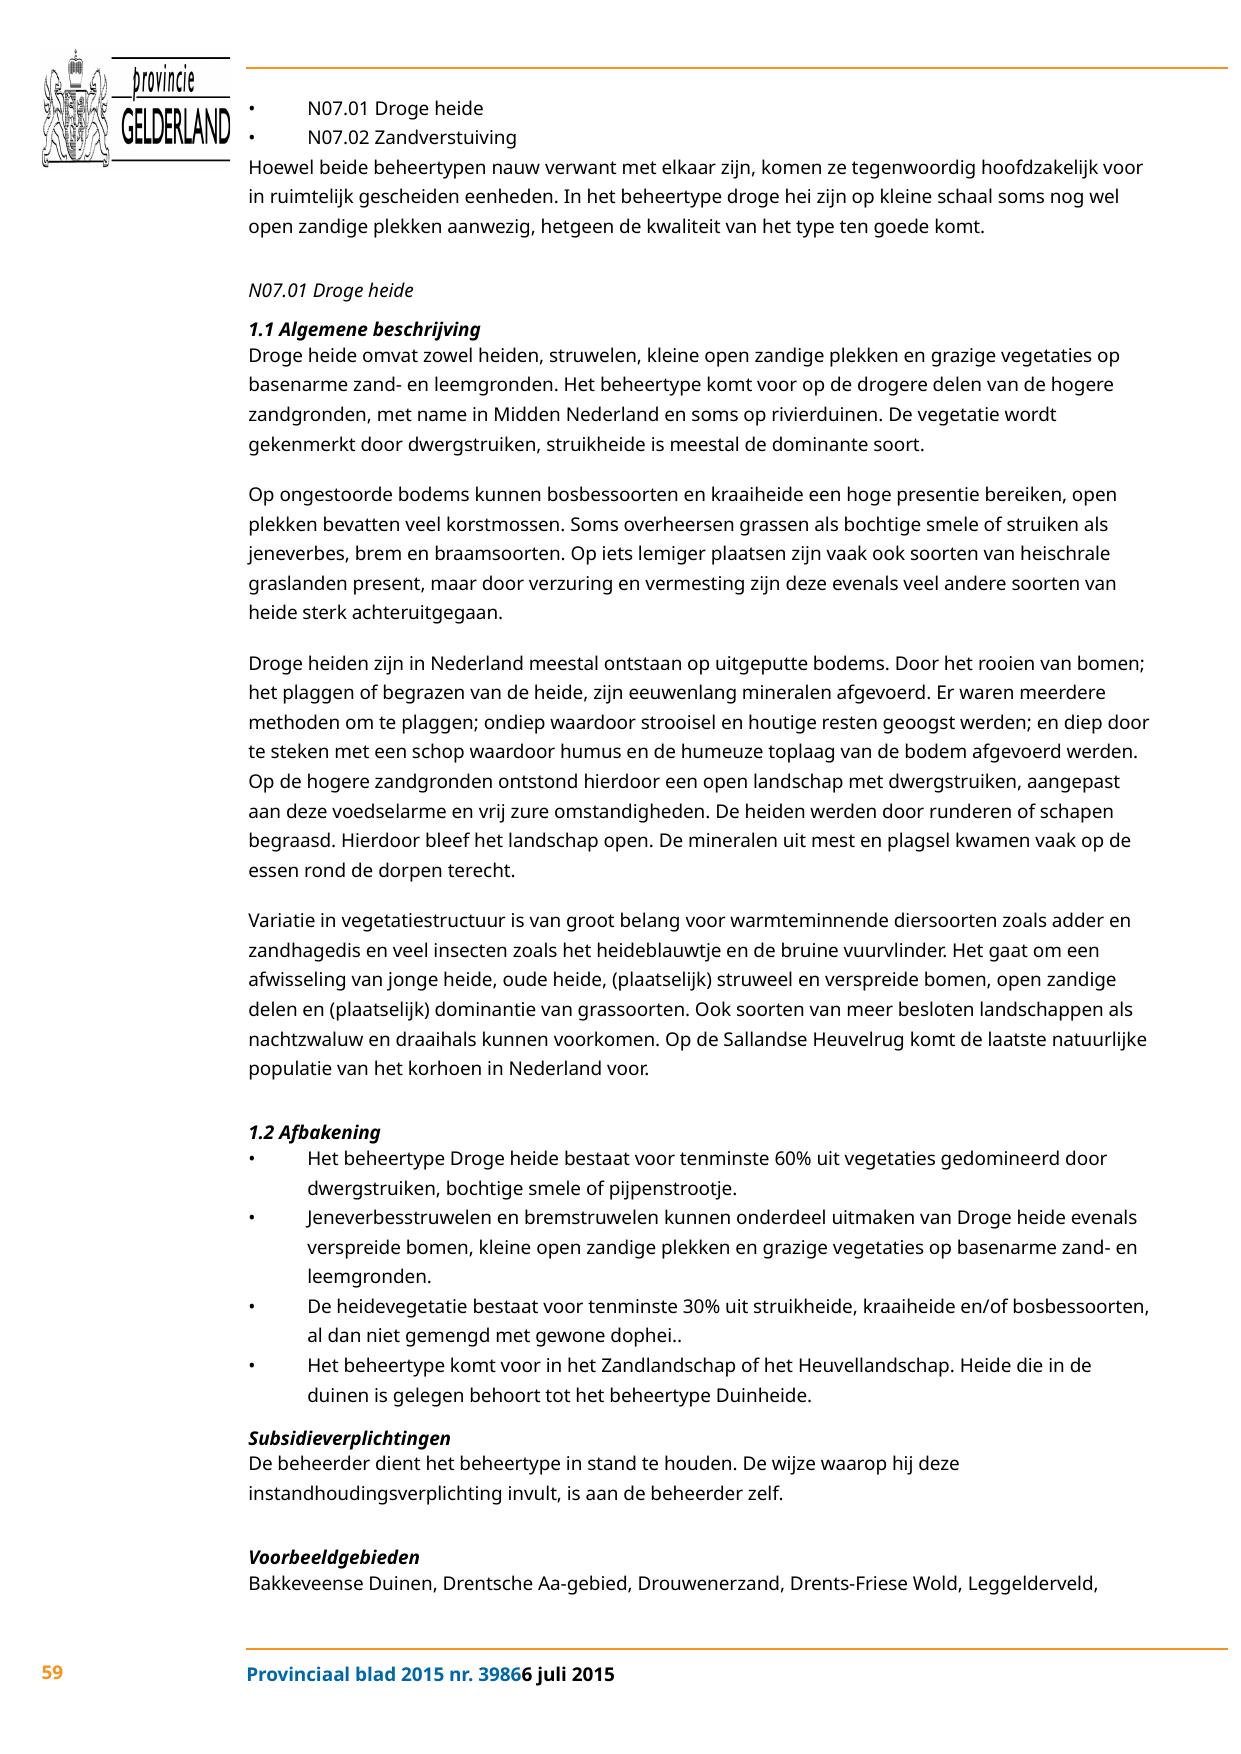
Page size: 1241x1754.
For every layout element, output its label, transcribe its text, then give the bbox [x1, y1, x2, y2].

text Subsidieverplichtingen [248, 1425, 1152, 1451]
picture [41, 47, 231, 172]
text 1.2 Afbakening [248, 1119, 1152, 1145]
text Bakkeveense Duinen, Drentsche Aa-gebied, Drouwenerzand, Drents-Friese Wold, Leggelderveld, [248, 1570, 1152, 1596]
list De heidevegetatie bestaat voor tenminste 30% uit struikheide, kraaiheide en/of bosbessoorten, al dan niet gemengd met gewone dophei.. [248, 1293, 1152, 1348]
text 1.1 Algemene beschrijving [248, 316, 1152, 342]
text Voorbeeldgebieden [248, 1544, 1152, 1570]
list Het beheertype Droge heide bestaat voor tenminste 60% uit vegetaties gedomineerd door dwergstruiken, bochtige smele of pijpenstrootje. [248, 1145, 1152, 1200]
text Droge heiden zijn in Nederland meestal ontstaan op uitgeputte bodems. Door het rooien van bomen; het plaggen of begrazen van de heide, zijn eeuwenlang mineralen afgevoerd. Er waren meerdere methoden om te plaggen; ondiep waardoor strooisel en houtige resten geoogst werden; en diep door te steken met een schop waardoor humus en de humeuze toplaag van de bodem afgevoerd werden. Op de hogere zandgronden ontstond hierdoor een open landschap met dwergstruiken, aangepast aan deze voedselarme en vrij zure omstandigheden. De heiden werden door runderen of schapen begraasd. Hierdoor bleef het landschap open. De mineralen uit mest en plagsel kwamen vaak op de essen rond de dorpen terecht. [248, 650, 1152, 883]
list Jeneverbesstruwelen en bremstruwelen kunnen onderdeel uitmaken van Droge heide evenals verspreide bomen, kleine open zandige plekken en grazige vegetaties op basenarme zand- en leemgronden. [248, 1204, 1152, 1289]
list Het beheertype komt voor in het Zandlandschap of het Heuvellandschap. Heide die in de duinen is gelegen behoort tot het beheertype Duinheide. [248, 1352, 1152, 1407]
text N07.01 Droge heide [248, 277, 1152, 303]
text Droge heide omvat zowel heiden, struwelen, kleine open zandige plekken en grazige vegetaties op basenarme zand- en leemgronden. Het beheertype komt voor op de drogere delen van de hogere zandgronden, met name in Midden Nederland en soms op rivierduinen. De vegetatie wordt gekenmerkt door dwergstruiken, struikheide is meestal de dominante soort. [248, 342, 1152, 457]
text Op ongestoorde bodems kunnen bosbessoorten en kraaiheide een hoge presentie bereiken, open plekken bevatten veel korstmossen. Soms overheersen grassen als bochtige smele of struiken als jeneverbes, brem en braamsoorten. Op iets lemiger plaatsen zijn vaak ook soorten van heischrale graslanden present, maar door verzuring en vermesting zijn deze evenals veel andere soorten van heide sterk achteruitgegaan. [248, 481, 1152, 625]
text Hoewel beide beheertypen nauw verwant met elkaar zijn, komen ze tegenwoordig hoofdzakelijk voor in ruimtelijk gescheiden eenheden. In het beheertype droge hei zijn op kleine schaal soms nog wel open zandige plekken aanwezig, hetgeen de kwaliteit van het type ten goede komt. [248, 154, 1152, 239]
list N07.01 Droge heide [248, 95, 1152, 121]
list N07.02 Zandverstuiving [248, 124, 1152, 150]
text Variatie in vegetatiestructuur is van groot belang voor warmteminnende diersoorten zoals adder en zandhagedis en veel insecten zoals het heideblauwtje en de bruine vuurvlinder. Het gaat om een afwisseling van jonge heide, oude heide, (plaatselijk) struweel en verspreide bomen, open zandige delen en (plaatselijk) dominantie van grassoorten. Ook soorten van meer besloten landschappen als nachtzwaluw en draaihals kunnen voorkomen. Op de Sallandse Heuvelrug komt de laatste natuurlijke populatie van het korhoen in Nederland voor. [248, 907, 1152, 1081]
text De beheerder dient het beheertype in stand te houden. De wijze waarop hij deze instandhoudingsverplichting invult, is aan de beheerder zelf. [248, 1451, 1152, 1506]
